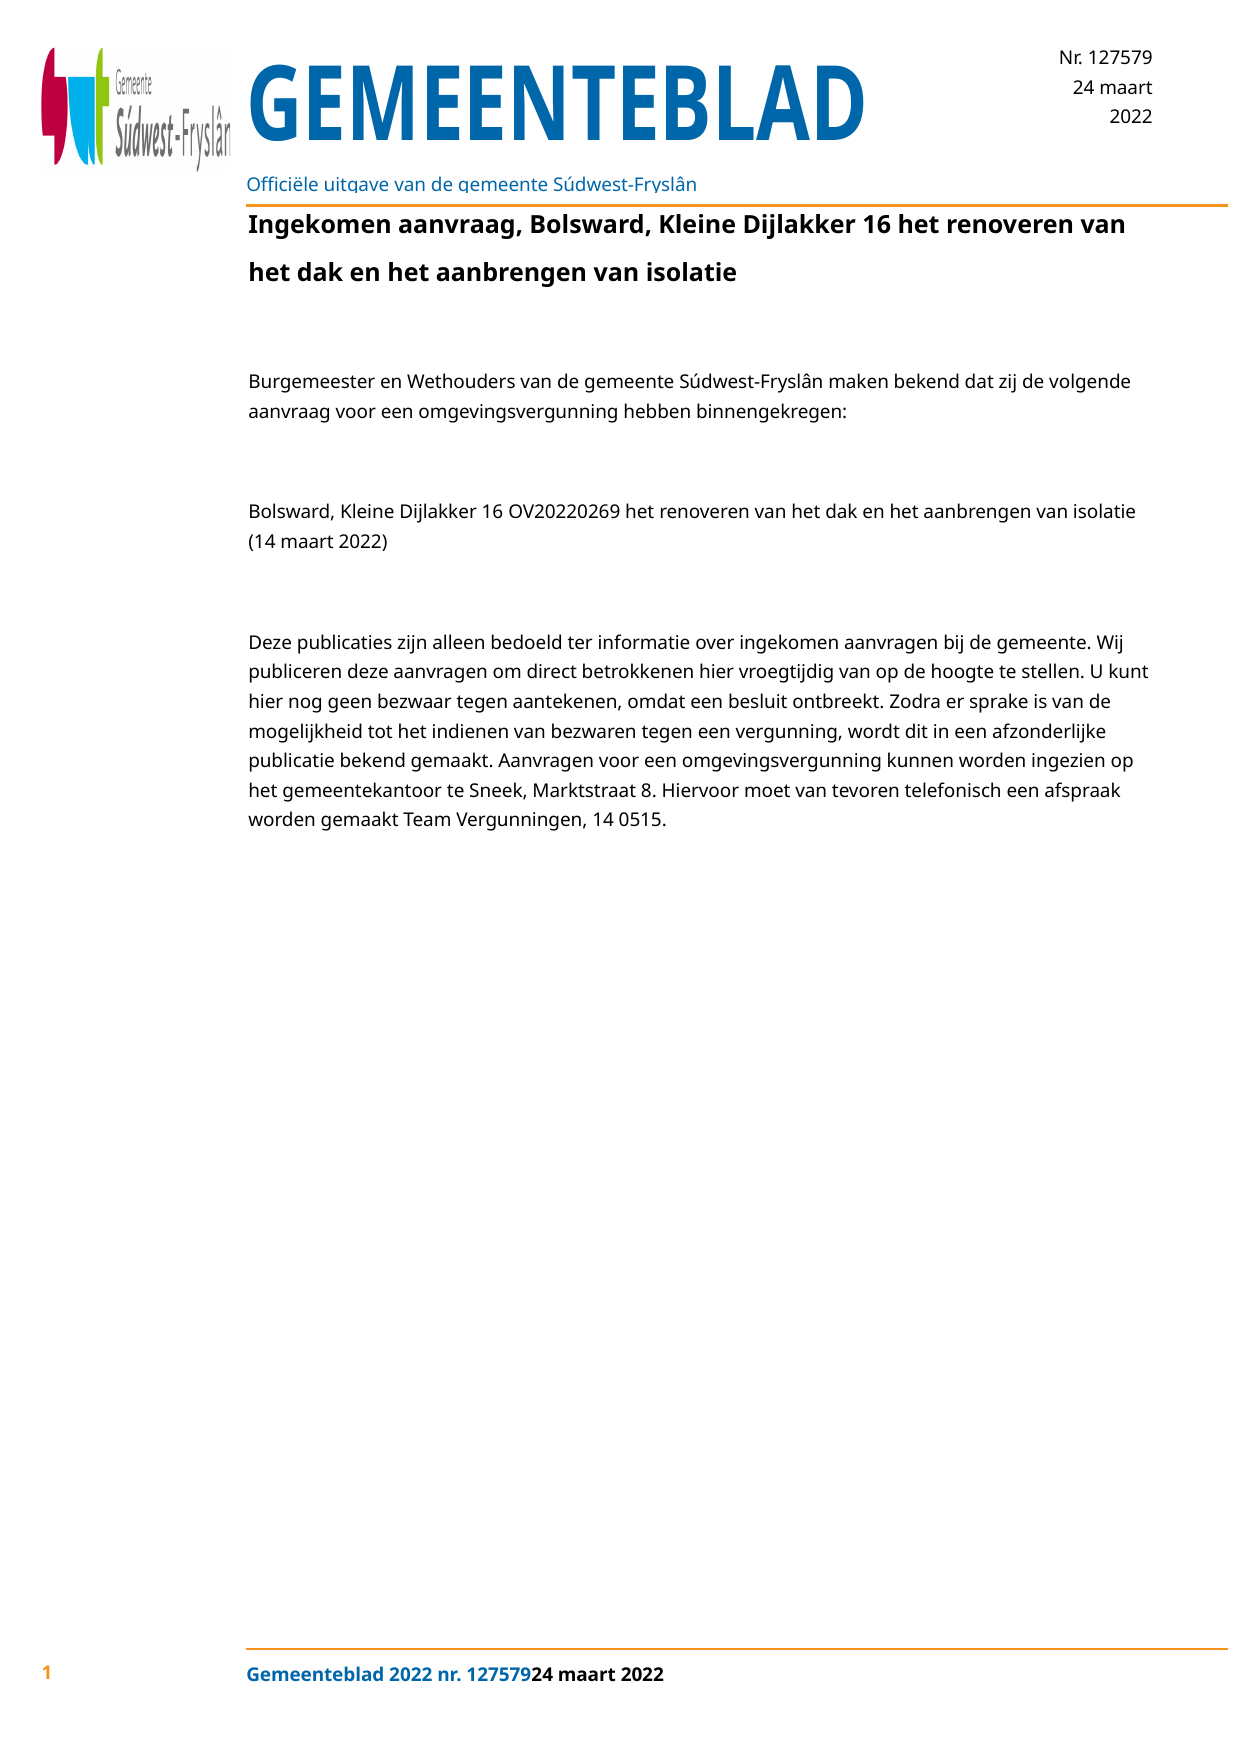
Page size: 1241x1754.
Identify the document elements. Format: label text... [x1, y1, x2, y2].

text Ingekomen aanvraag, Bolsward, Kleine Dijlakker 16 het renoveren van het dak en het aanbrengen van isolatie [248, 207, 1152, 288]
text Burgemeester en Wethouders van de gemeente Súdwest-Fryslân maken bekend dat zij de volgende aanvraag voor een omgevingsvergunning hebben binnengekregen: [248, 368, 1152, 424]
text Bolsward, Kleine Dijlakker 16 OV20220269 het renoveren van het dak en het aanbrengen van isolatie (14 maart 2022) [248, 499, 1152, 554]
picture [41, 47, 231, 172]
text Deze publicaties zijn alleen bedoeld ter informatie over ingekomen aanvragen bij de gemeente. Wij publiceren deze aanvragen om direct betrokkenen hier vroegtijdig van op de hoogte te stellen. U kunt hier nog geen bezwaar tegen aantekenen, omdat een besluit ontbreekt. Zodra er sprake is van de mogelijkheid tot het indienen van bezwaren tegen een vergunning, wordt dit in een afzonderlijke publicatie bekend gemaakt. Aanvragen voor een omgevingsvergunning kunnen worden ingezien op het gemeentekantoor te Sneek, Marktstraat 8. Hiervoor moet van tevoren telefonisch een afspraak worden gemaakt Team Vergunningen, 14 0515. [248, 629, 1152, 832]
